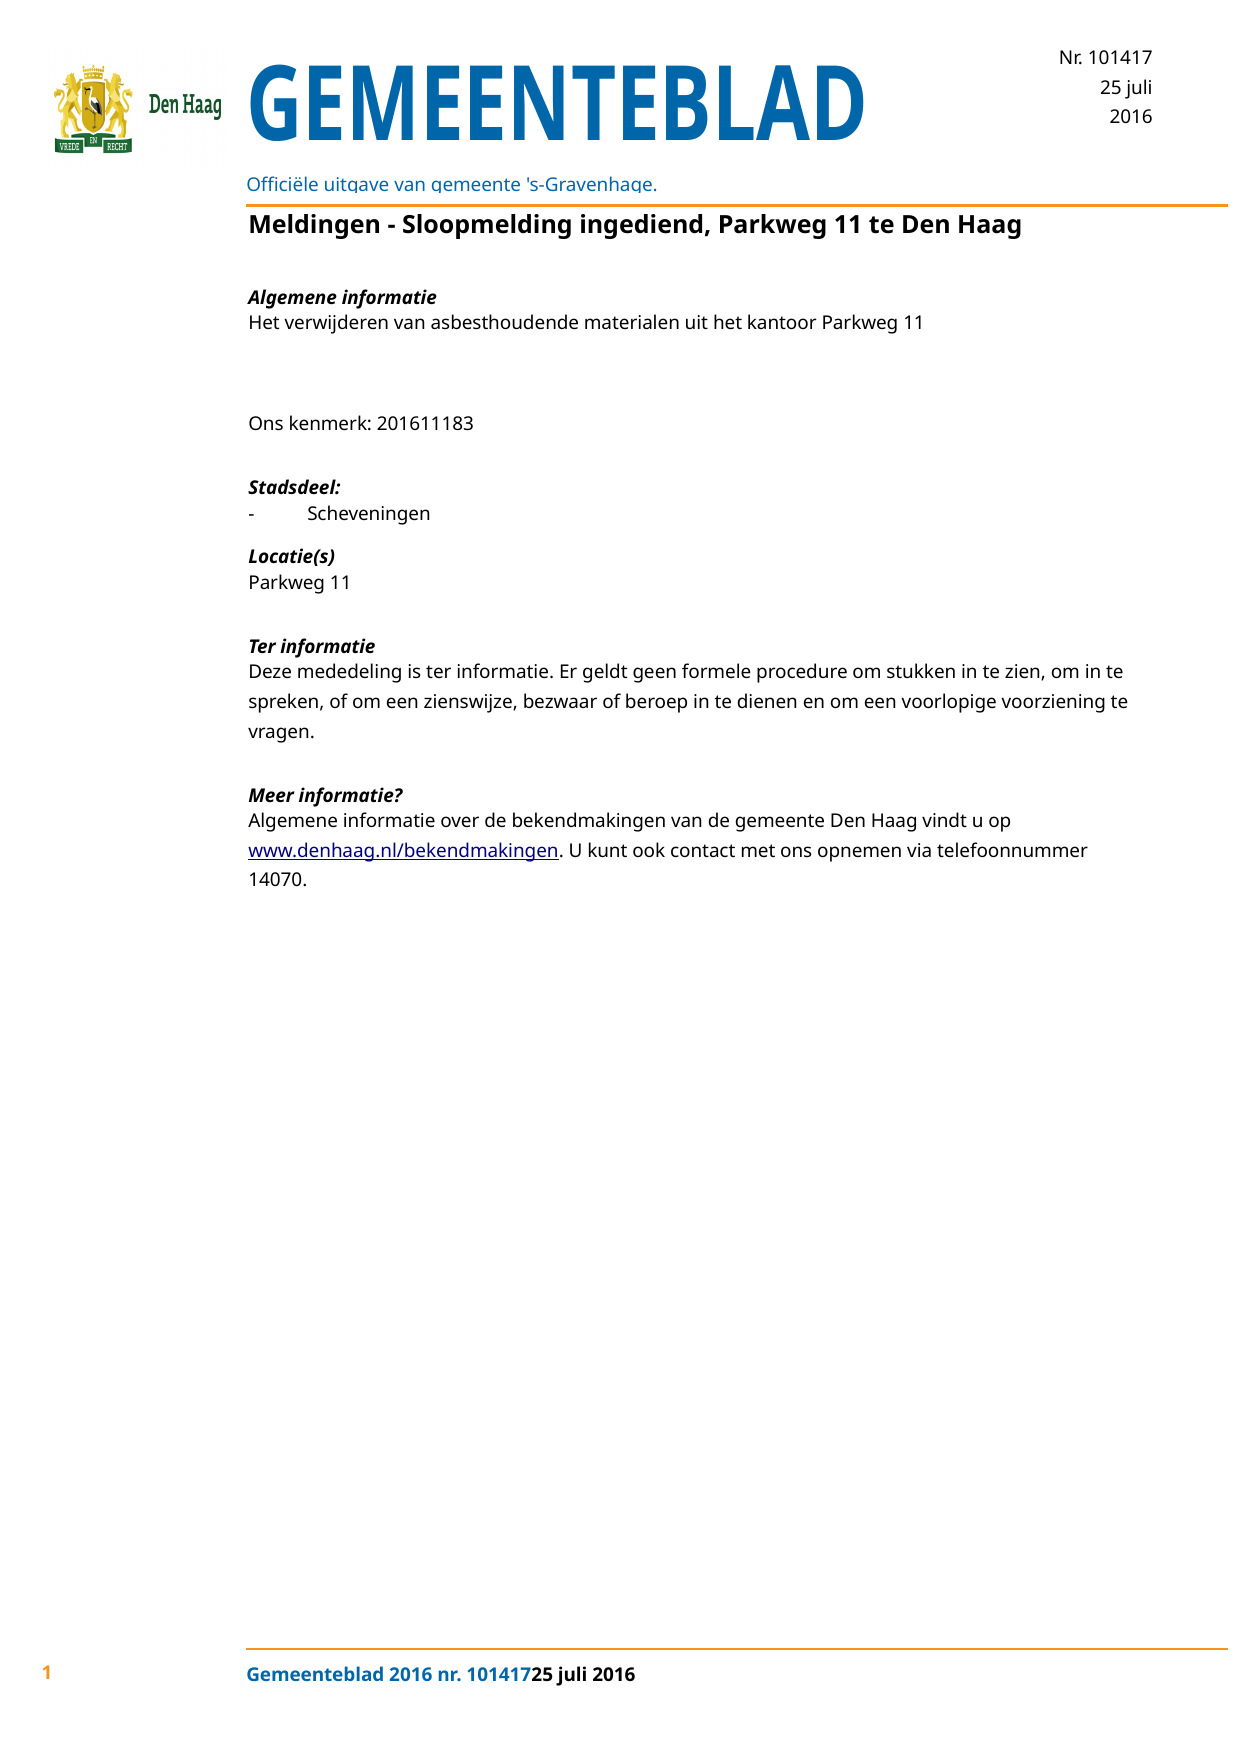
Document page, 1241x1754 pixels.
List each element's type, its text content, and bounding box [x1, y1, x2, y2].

text Parkweg 11 [248, 569, 1152, 595]
text Locatie(s) [248, 543, 1152, 569]
text Algemene informatie over de bekendmakingen van de gemeente Den Haag vindt u op www.denhaag.nl/bekendmakingen. U kunt ook contact met ons opnemen via telefoonnummer 14070. [248, 807, 1152, 892]
text Deze mededeling is ter informatie. Er geldt geen formele procedure om stukken in te zien, om in te spreken, of om een zienswijze, bezwaar of beroep in te dienen en om een voorlopige voorziening te vragen. [248, 659, 1152, 743]
text Ter informatie [248, 633, 1152, 659]
text Meer informatie? [248, 782, 1152, 807]
list Scheveningen [248, 500, 1152, 526]
text Het verwijderen van asbesthoudende materialen uit het kantoor Parkweg 11 [248, 309, 1152, 335]
picture [41, 47, 231, 172]
text Meldingen - Sloopmelding ingediend, Parkweg 11 te Den Haag [248, 207, 1152, 241]
text Ons kenmerk: 201611183 [248, 410, 1152, 436]
text Algemene informatie [248, 284, 1152, 309]
text Stadsdeel: [248, 474, 1152, 500]
